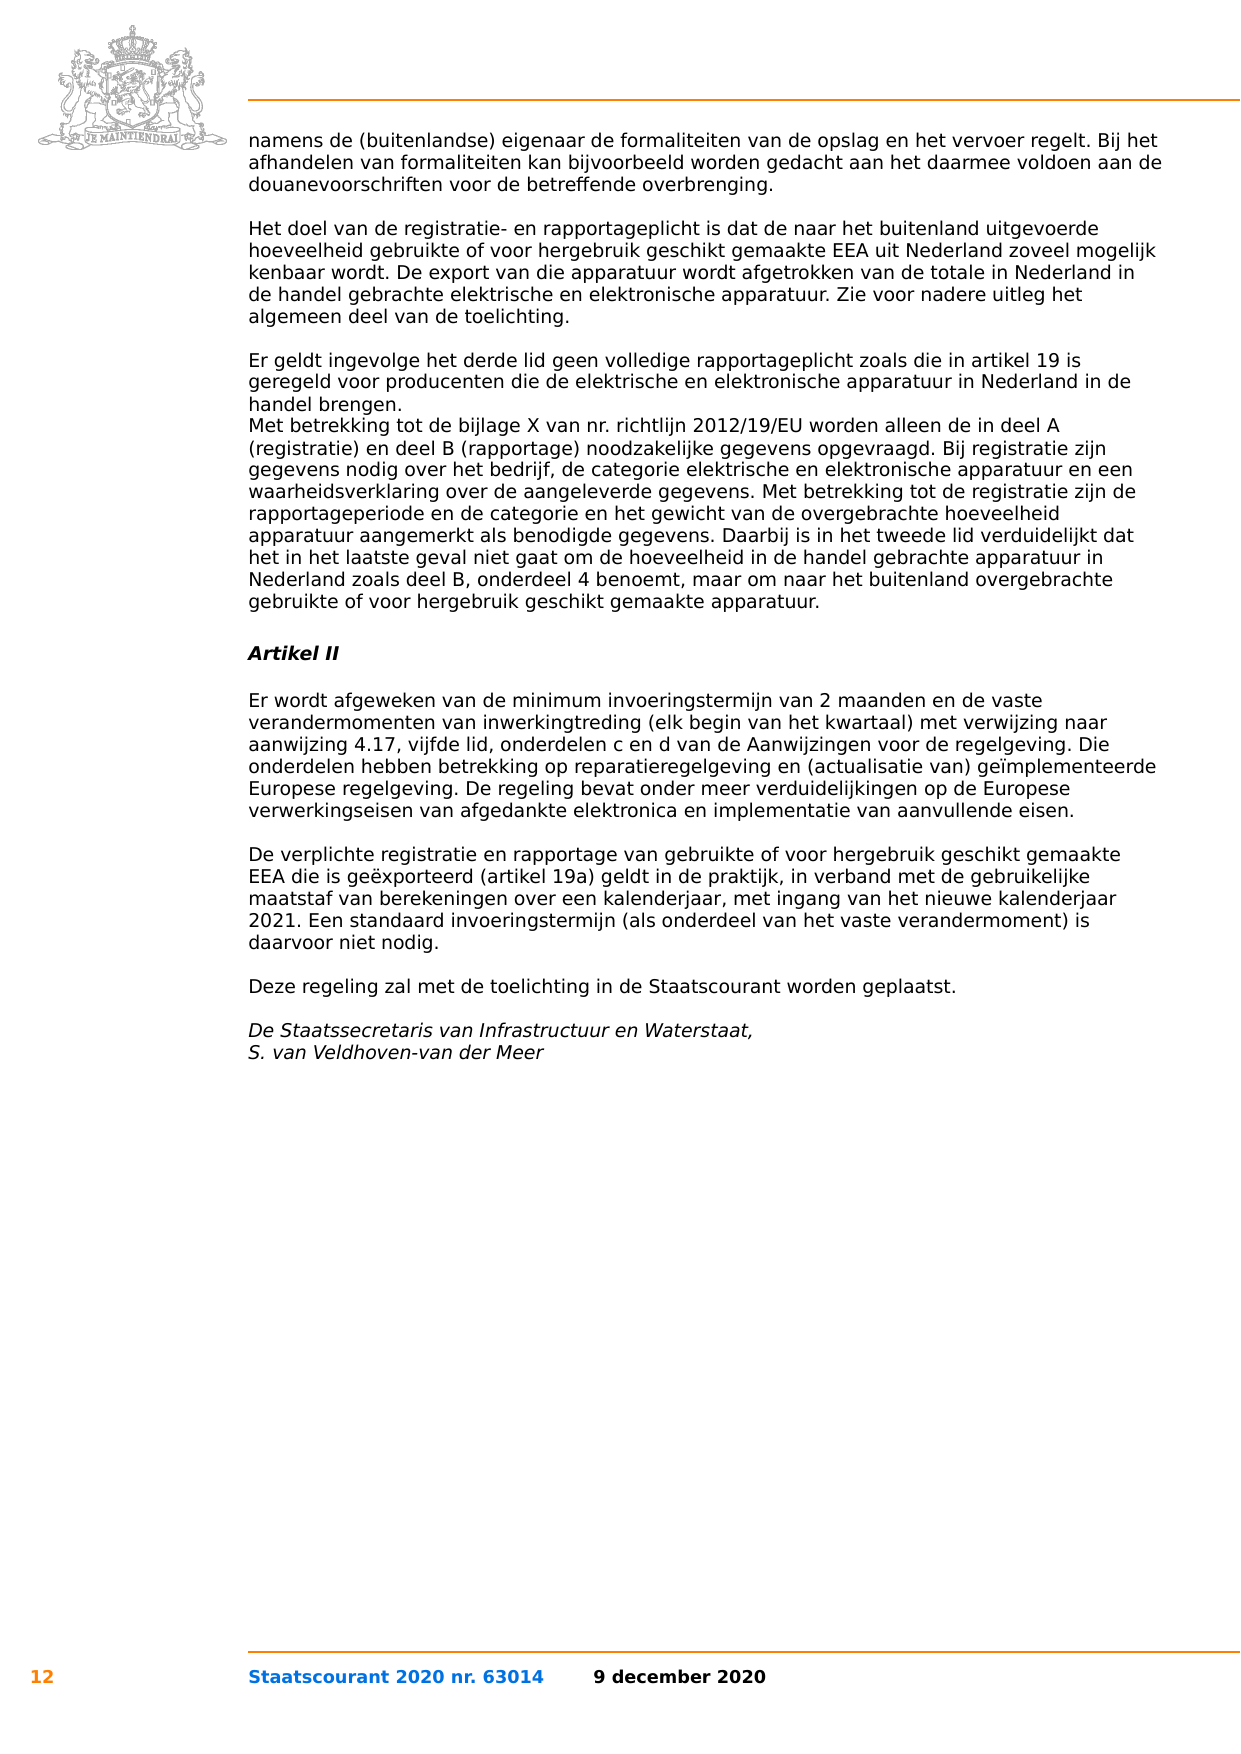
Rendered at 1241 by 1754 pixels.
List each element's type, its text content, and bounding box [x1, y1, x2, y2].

text Met betrekking tot de bijlage X van nr. richtlijn 2012/19/EU worden alleen de in deel A (registratie) en deel B (rapportage) noodzakelijke gegevens opgevraagd. Bij registratie zijn gegevens nodig over het bedrijf, de categorie elektrische en elektronische apparatuur en een waarheidsverklaring over de aangeleverde gegevens. Met betrekking tot de registratie zijn de rapportageperiode en de categorie en het gewicht van de overgebrachte hoeveelheid apparatuur aangemerkt als benodigde gegevens. Daarbij is in het tweede lid verduidelijkt dat het in het laatste geval niet gaat om de hoeveelheid in de handel gebrachte apparatuur in Nederland zoals deel B, onderdeel 4 benoemt, maar om naar het buitenland overgebrachte gebruikte of voor hergebruik geschikt gemaakte apparatuur. [248, 415, 1163, 613]
picture [38, 25, 227, 150]
subtitle Artikel II [248, 643, 1163, 665]
text Er geldt ingevolge het derde lid geen volledige rapportageplicht zoals die in artikel 19 is geregeld voor producenten die de elektrische en elektronische apparatuur in Nederland in de handel brengen. [248, 349, 1163, 415]
text namens de (buitenlandse) eigenaar de formaliteiten van de opslag en het vervoer regelt. Bij het afhandelen van formaliteiten kan bijvoorbeeld worden gedacht aan het daarmee voldoen aan de douanevoorschriften voor de betreffende overbrenging. [248, 130, 1163, 196]
text Het doel van de registratie- en rapportageplicht is dat de naar het buitenland uitgevoerde hoeveelheid gebruikte of voor hergebruik geschikt gemaakte EEA uit Nederland zoveel mogelijk kenbaar wordt. De export van die apparatuur wordt afgetrokken van de totale in Nederland in de handel gebrachte elektrische en elektronische apparatuur. Zie voor nadere uitleg het algemeen deel van de toelichting. [248, 218, 1163, 328]
text Er wordt afgeweken van de minimum invoeringstermijn van 2 maanden en de vaste verandermomenten van inwerkingtreding (elk begin van het kwartaal) met verwijzing naar aanwijzing 4.17, vijfde lid, onderdelen c en d van de Aanwijzingen voor de regelgeving. Die onderdelen hebben betrekking op reparatieregelgeving en (actualisatie van) geïmplementeerde Europese regelgeving. De regeling bevat onder meer verduidelijkingen op de Europese verwerkingseisen van afgedankte elektronica en implementatie van aanvullende eisen. [248, 690, 1163, 822]
text Deze regeling zal met de toelichting in de Staatscourant worden geplaatst. [248, 976, 1163, 998]
text De Staatssecretaris van Infrastructuur en Waterstaat, S. van Veldhoven-van der Meer [248, 1019, 1163, 1063]
text De verplichte registratie en rapportage van gebruikte of voor hergebruik geschikt gemaakte EEA die is geëxporteerd (artikel 19a) geldt in de praktijk, in verband met de gebruikelijke maatstaf van berekeningen over een kalenderjaar, met ingang van het nieuwe kalenderjaar 2021. Een standaard invoeringstermijn (als onderdeel van het vaste verandermoment) is daarvoor niet nodig. [248, 844, 1163, 954]
